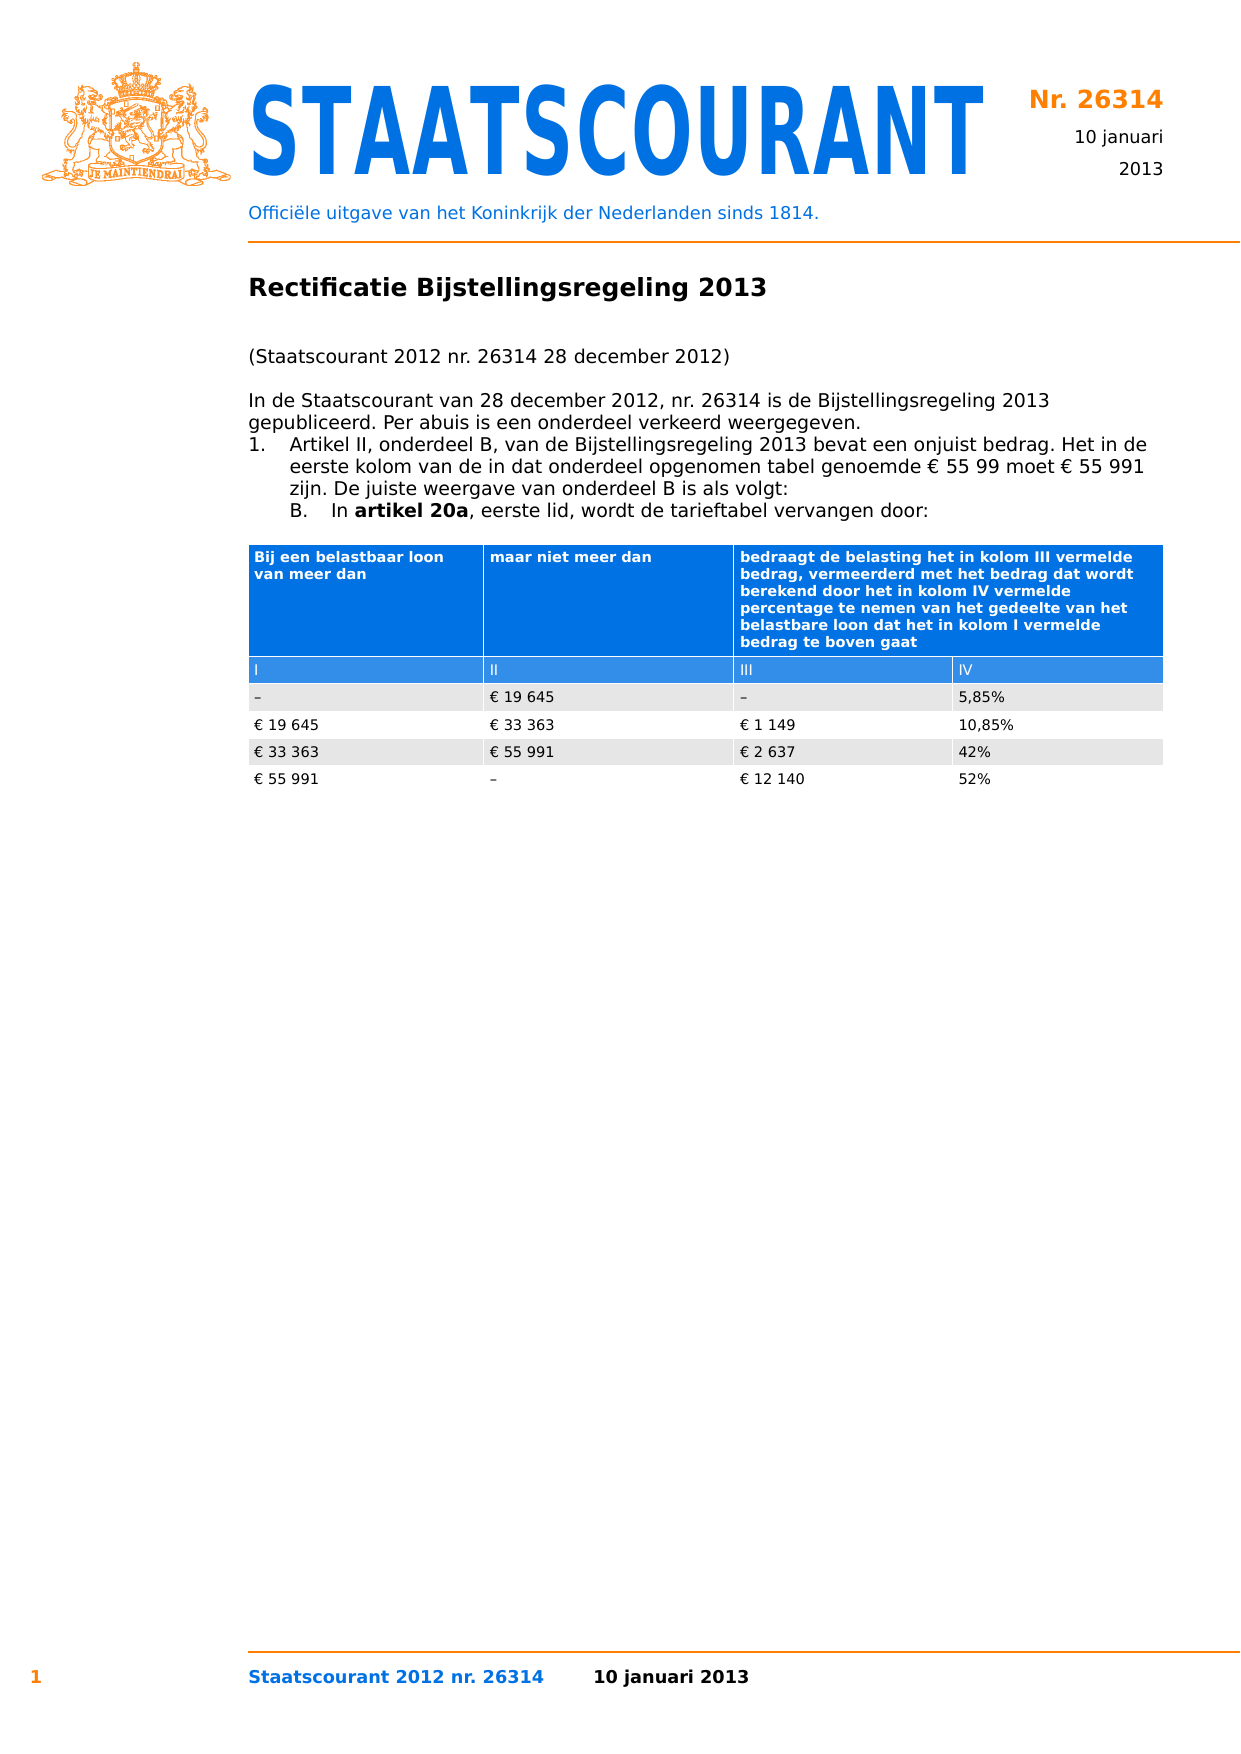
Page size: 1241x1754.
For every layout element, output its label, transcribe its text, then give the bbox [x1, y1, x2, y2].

table_header bedraagt de belasting het in kolom III vermelde bedrag, vermeerderd met het bedrag dat wordt berekend door het in kolom IV vermelde percentage te nemen van het gedeelte van het belastbare loon dat het in kolom I vermelde bedrag te boven gaat [734, 545, 1163, 656]
table_cell Officiële uitgave van het Koninkrijk der Nederlanden sinds 1814. [248, 203, 1240, 241]
table_header Nr. 26314 [998, 62, 1240, 121]
table_cell € 55 991 [484, 739, 733, 765]
table_cell € 2 637 [734, 739, 952, 765]
table_cell € 33 363 [484, 712, 733, 738]
table_cell 5,85% [953, 684, 1163, 711]
table_cell € 19 645 [249, 712, 483, 738]
table_cell III [734, 657, 952, 683]
text B. In artikel 20a, eerste lid, wordt de tarieftabel vervangen door: [289, 500, 1163, 522]
table_cell – [249, 684, 483, 711]
table_cell € 1 149 [734, 712, 952, 738]
text 1. Artikel II, onderdeel B, van de Bijstellingsregeling 2013 bevat een onjuist bedrag. Het in de eerste kolom van de in dat onderdeel opgenomen tabel genoemde € 55 99 moet € 55 991 zijn. De juiste weergave van onderdeel B is als volgt: [248, 434, 1163, 500]
table_cell 42% [953, 739, 1163, 765]
table_header maar niet meer dan [484, 545, 733, 656]
picture [41, 62, 231, 186]
table_cell – [484, 766, 733, 793]
table_cell II [484, 657, 733, 683]
table_cell € 33 363 [249, 739, 483, 765]
table_header Bij een belastbaar loon van meer dan [249, 545, 483, 656]
table_header [25, 62, 248, 241]
subtitle Rectificatie Bijstellingsregeling 2013 [248, 273, 1163, 302]
text In de Staatscourant van 28 december 2012, nr. 26314 is de Bijstellingsregeling 2013 gepubliceerd. Per abuis is een onderdeel verkeerd weergegeven. [248, 390, 1163, 434]
table_cell 52% [953, 766, 1163, 793]
table_cell € 12 140 [734, 766, 952, 793]
table_cell – [734, 684, 952, 711]
table_cell € 19 645 [484, 684, 733, 711]
table_header STAATSCOURANT [248, 62, 998, 203]
text (Staatscourant 2012 nr. 26314 28 december 2012) [248, 346, 1163, 368]
table_cell 10 januari [998, 121, 1240, 153]
table_cell IV [953, 657, 1163, 683]
table_cell 2013 [998, 153, 1240, 203]
table_cell I [249, 657, 483, 683]
table_cell € 55 991 [249, 766, 483, 793]
table_cell 10,85% [953, 712, 1163, 738]
